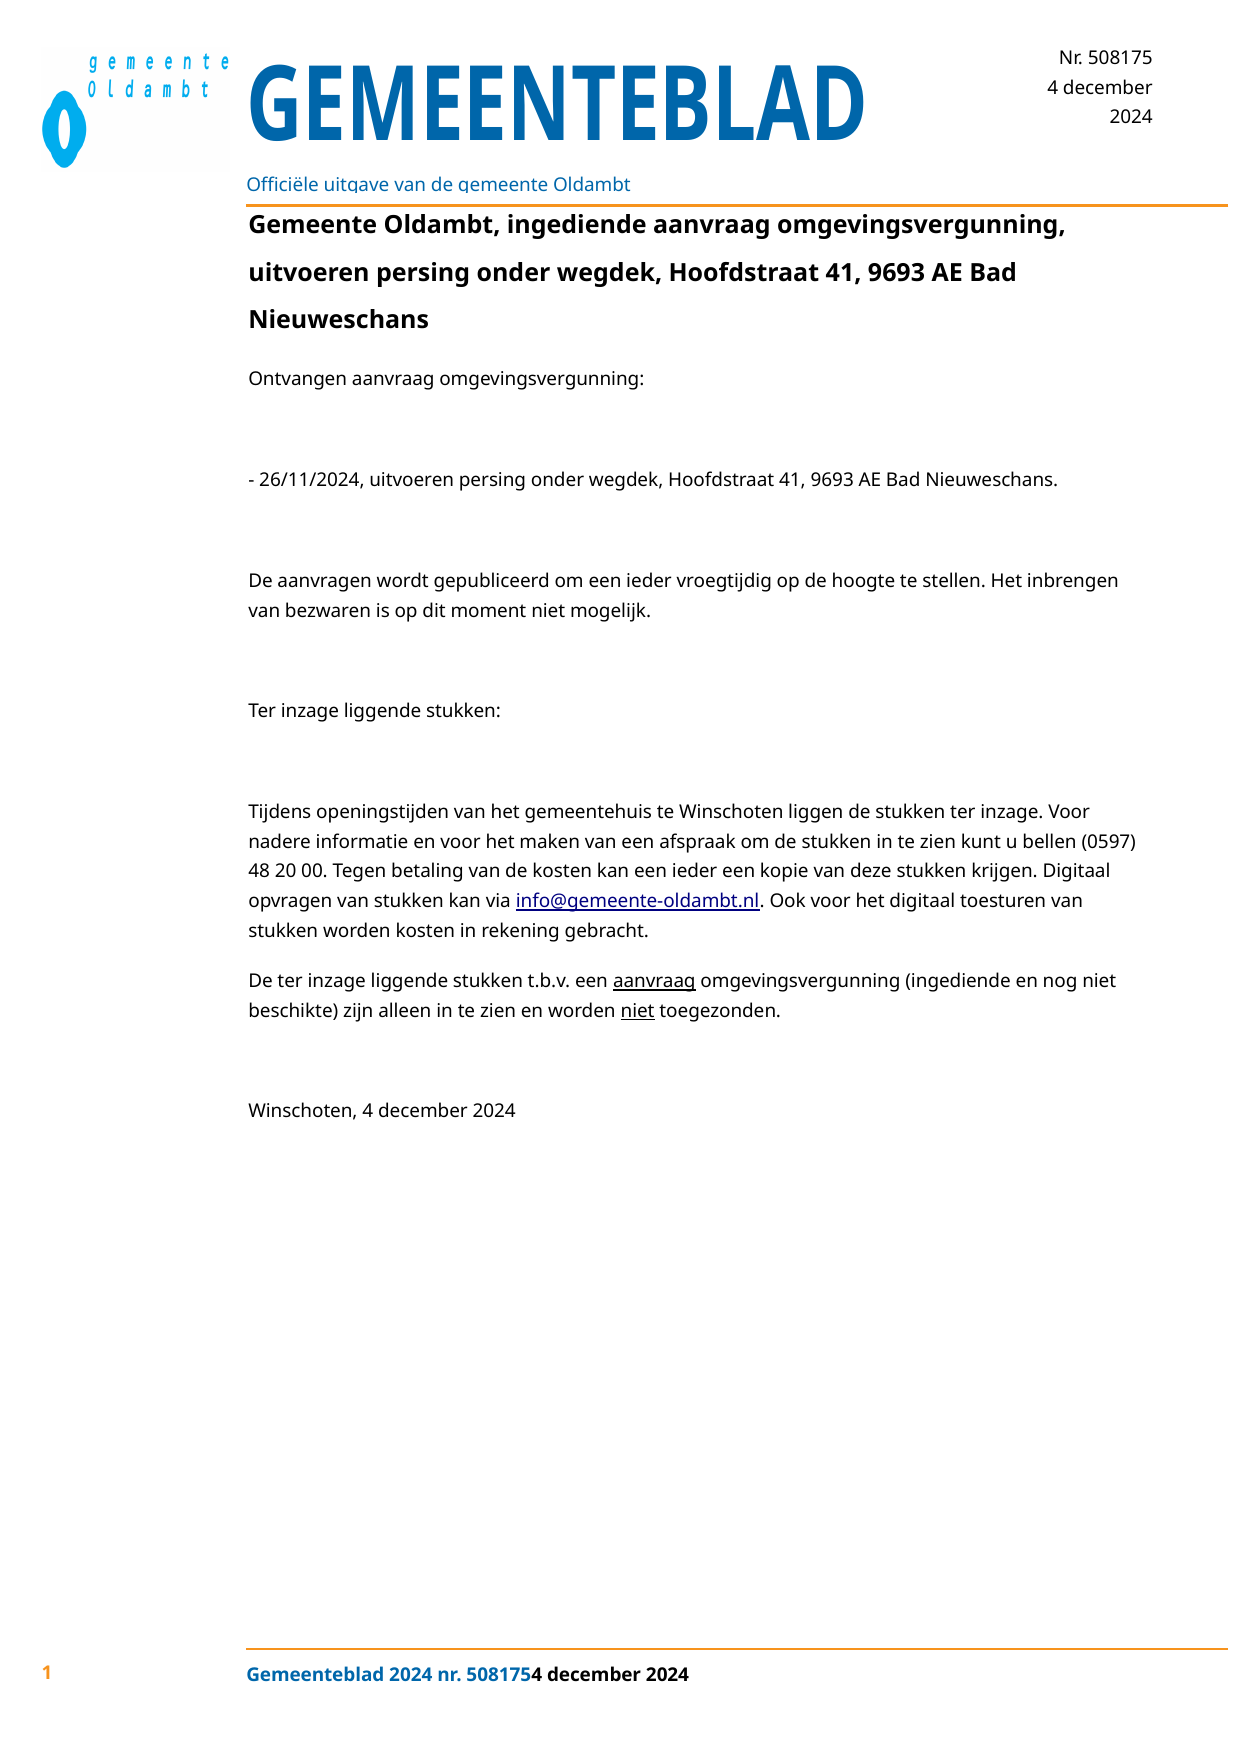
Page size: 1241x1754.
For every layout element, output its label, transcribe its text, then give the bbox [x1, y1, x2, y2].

text De ter inzage liggende stukken t.b.v. een aanvraag omgevingsvergunning (ingediende en nog niet beschikte) zijn alleen in te zien en worden niet toegezonden. [248, 967, 1152, 1022]
text Gemeente Oldambt, ingediende aanvraag omgevingsvergunning, uitvoeren persing onder wegdek, Hoofdstraat 41, 9693 AE Bad Nieuweschans [248, 207, 1152, 336]
text Ontvangen aanvraag omgevingsvergunning: [248, 366, 1152, 391]
text De aanvragen wordt gepubliceerd om een ieder vroegtijdig op de hoogte te stellen. Het inbrengen van bezwaren is op dit moment niet mogelijk. [248, 567, 1152, 622]
text Ter inzage liggende stukken: [248, 698, 1152, 723]
text - 26/11/2024, uitvoeren persing onder wegdek, Hoofdstraat 41, 9693 AE Bad Nieuweschans. [248, 466, 1152, 492]
picture [41, 47, 231, 172]
text Winschoten, 4 december 2024 [248, 1098, 1152, 1123]
text Tijdens openingstijden van het gemeentehuis te Winschoten liggen de stukken ter inzage. Voor nadere informatie en voor het maken van een afspraak om de stukken in te zien kunt u bellen (0597) 48 20 00. Tegen betaling van de kosten kan een ieder een kopie van deze stukken krijgen. Digitaal opvragen van stukken kan via info@gemeente-oldambt.nl. Ook voor het digitaal toesturen van stukken worden kosten in rekening gebracht. [248, 798, 1152, 942]
